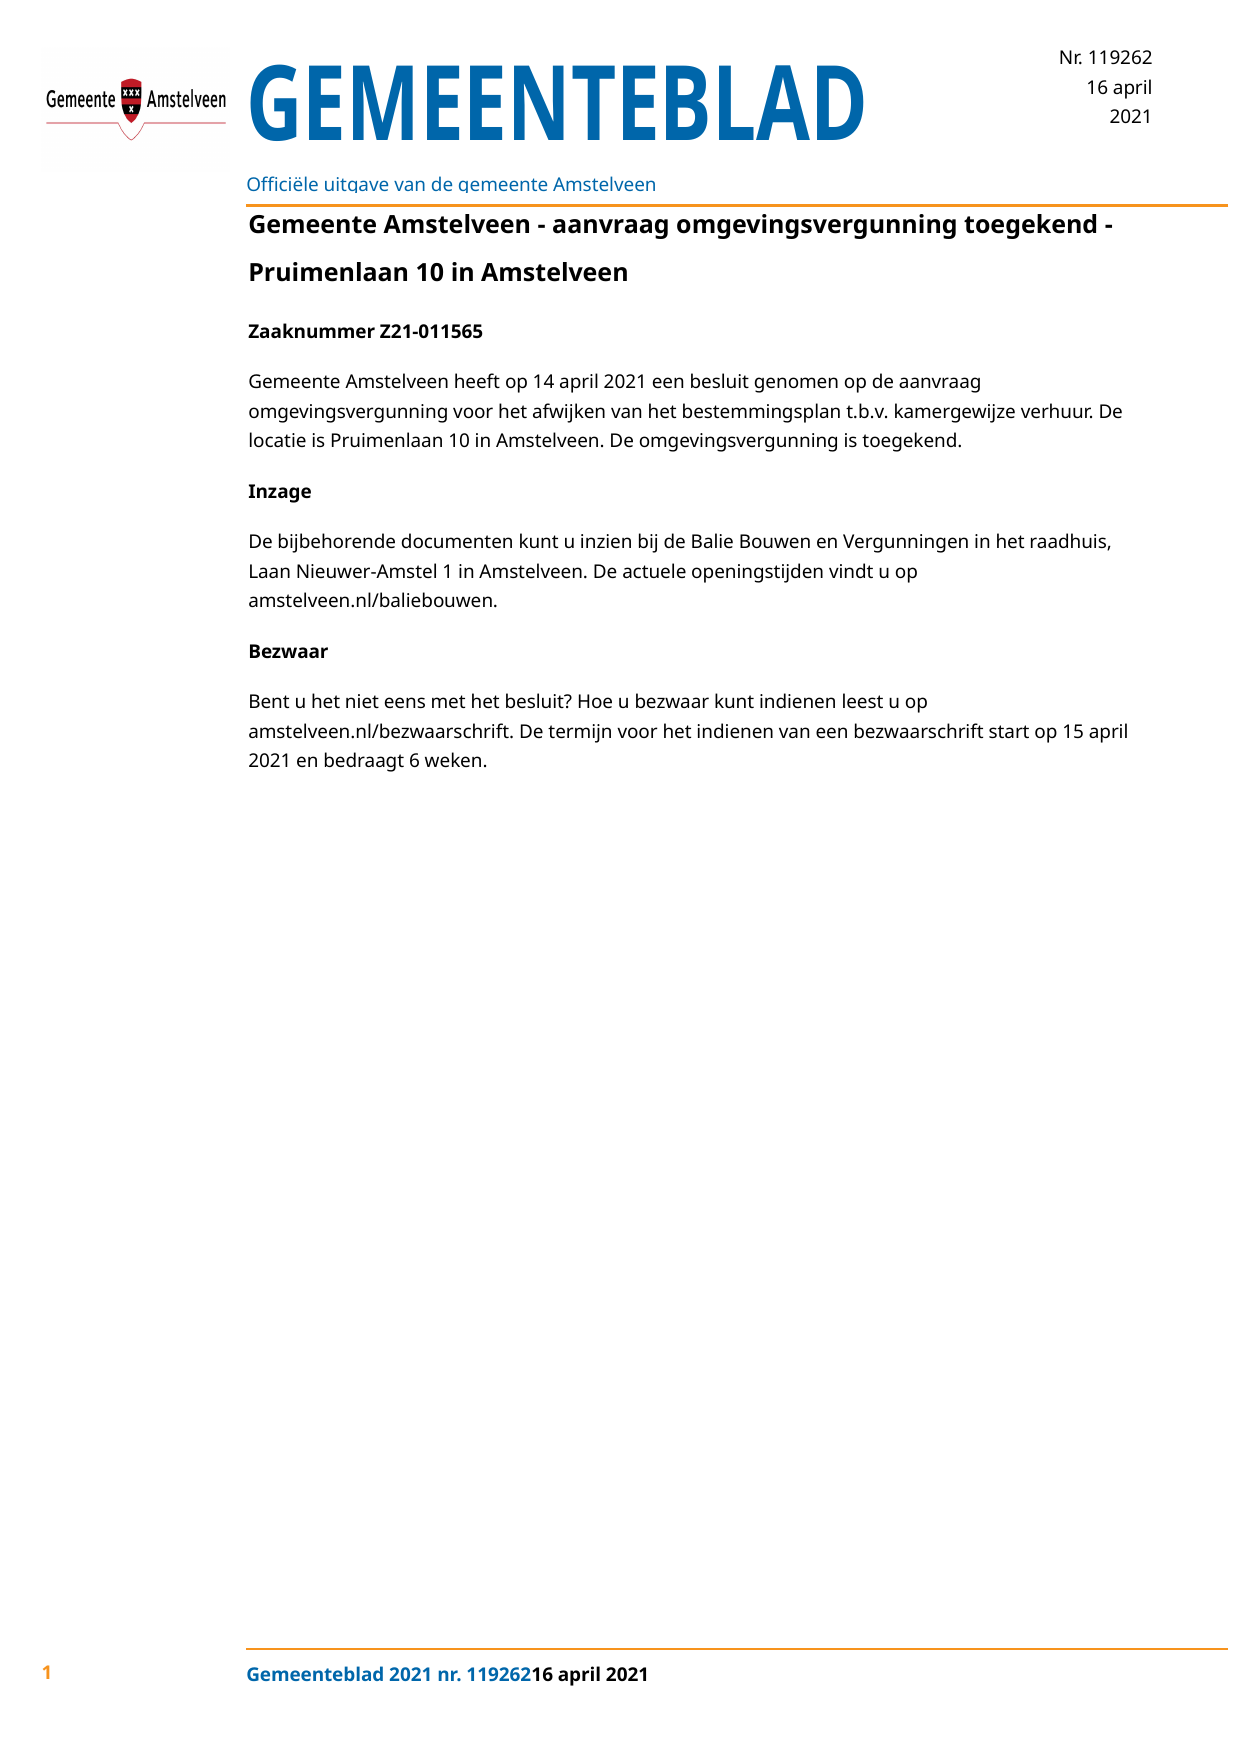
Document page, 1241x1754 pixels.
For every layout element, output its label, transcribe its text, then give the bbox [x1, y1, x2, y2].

text Zaaknummer Z21-011565 [248, 318, 1152, 344]
text Gemeente Amstelveen heeft op 14 april 2021 een besluit genomen op de aanvraag omgevingsvergunning voor het afwijken van het bestemmingsplan t.b.v. kamergewijze verhuur. De locatie is Pruimenlaan 10 in Amstelveen. De omgevingsvergunning is toegekend. [248, 368, 1152, 453]
text Gemeente Amstelveen - aanvraag omgevingsvergunning toegekend - Pruimenlaan 10 in Amstelveen [248, 207, 1152, 288]
text Bezwaar [248, 638, 1152, 664]
picture [41, 47, 231, 172]
text Inzage [248, 478, 1152, 504]
text De bijbehorende documenten kunt u inzien bij de Balie Bouwen en Vergunningen in het raadhuis, Laan Nieuwer-Amstel 1 in Amstelveen. De actuele openingstijden vindt u op amstelveen.nl/baliebouwen. [248, 528, 1152, 613]
text Bent u het niet eens met het besluit? Hoe u bezwaar kunt indienen leest u op amstelveen.nl/bezwaarschrift. De termijn voor het indienen van een bezwaarschrift start op 15 april 2021 en bedraagt 6 weken. [248, 688, 1152, 773]
